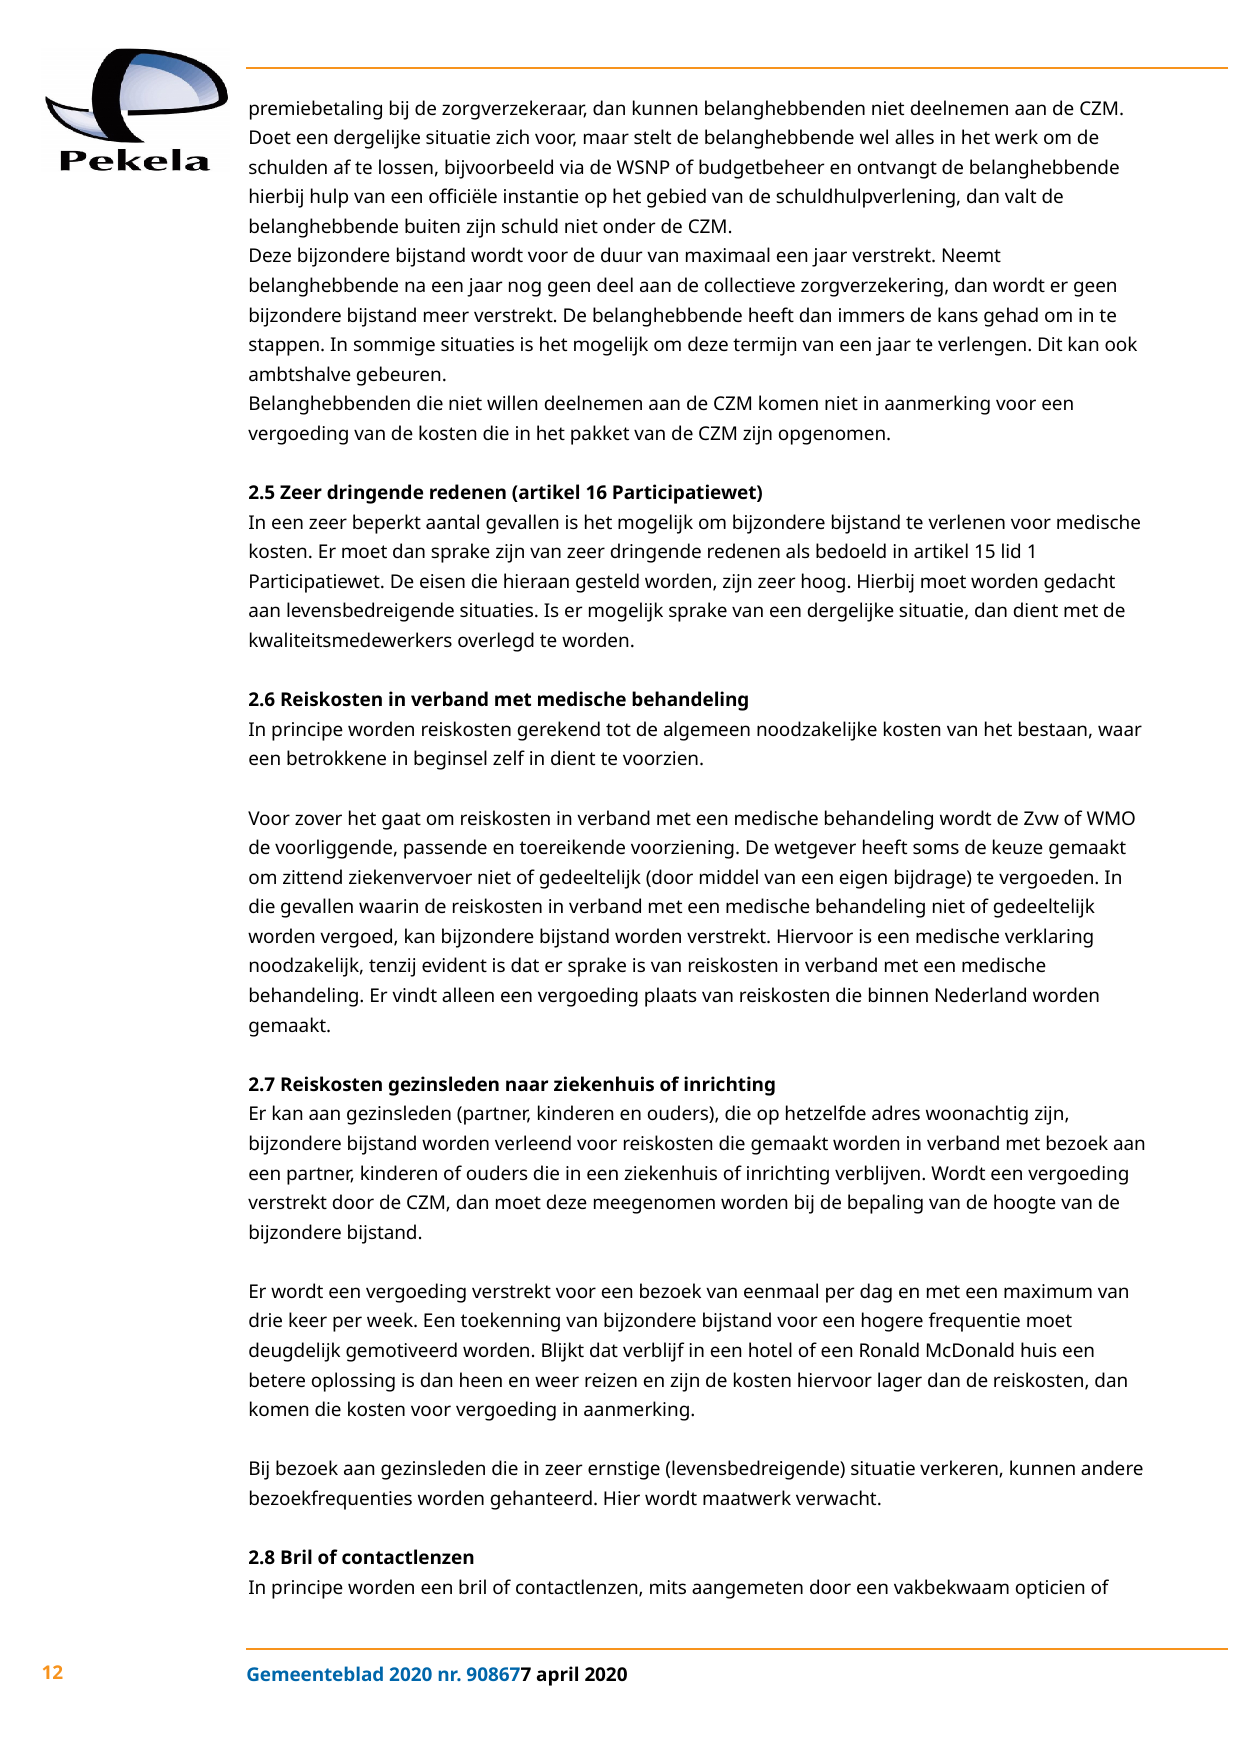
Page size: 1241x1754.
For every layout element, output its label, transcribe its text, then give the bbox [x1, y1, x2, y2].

picture [41, 47, 231, 172]
text premiebetaling bij de zorgverzekeraar, dan kunnen belanghebbenden niet deelnemen aan de CZM. Doet een dergelijke situatie zich voor, maar stelt de belanghebbende wel alles in het werk om de schulden af te lossen, bijvoorbeeld via de WSNP of budgetbeheer en ontvangt de belanghebbende hierbij hulp van een officiële instantie op het gebied van de schuldhulpverlening, dan valt de belanghebbende buiten zijn schuld niet onder de CZM. [248, 95, 1152, 239]
text In een zeer beperkt aantal gevallen is het mogelijk om bijzondere bijstand te verlenen voor medische kosten. Er moet dan sprake zijn van zeer dringende redenen als bedoeld in artikel 15 lid 1 Participatiewet. De eisen die hieraan gesteld worden, zijn zeer hoog. Hierbij moet worden gedacht aan levensbedreigende situaties. Is er mogelijk sprake van een dergelijke situatie, dan dient met de kwaliteitsmedewerkers overlegd te worden. [248, 509, 1152, 653]
text In principe worden reiskosten gerekend tot de algemeen noodzakelijke kosten van het bestaan, waar een betrokkene in beginsel zelf in dient te voorzien. [248, 716, 1152, 771]
text Voor zover het gaat om reiskosten in verband met een medische behandeling wordt de Zvw of WMO de voorliggende, passende en toereikende voorziening. De wetgever heeft soms de keuze gemaakt om zittend ziekenvervoer niet of gedeeltelijk (door middel van een eigen bijdrage) te vergoeden. In die gevallen waarin de reiskosten in verband met een medische behandeling niet of gedeeltelijk worden vergoed, kan bijzondere bijstand worden verstrekt. Hiervoor is een medische verklaring noodzakelijk, tenzij evident is dat er sprake is van reiskosten in verband met een medische behandeling. Er vindt alleen een vergoeding plaats van reiskosten die binnen Nederland worden gemaakt. [248, 805, 1152, 1038]
text Er kan aan gezinsleden (partner, kinderen en ouders), die op hetzelfde adres woonachtig zijn, bijzondere bijstand worden verleend voor reiskosten die gemaakt worden in verband met bezoek aan een partner, kinderen of ouders die in een ziekenhuis of inrichting verblijven. Wordt een vergoeding verstrekt door de CZM, dan moet deze meegenomen worden bij de bepaling van de hoogte van de bijzondere bijstand. [248, 1101, 1152, 1245]
text 2.7 Reiskosten gezinsleden naar ziekenhuis of inrichting [248, 1071, 1152, 1097]
text Er wordt een vergoeding verstrekt voor een bezoek van eenmaal per dag en met een maximum van drie keer per week. Een toekenning van bijzondere bijstand voor een hogere frequentie moet deugdelijk gemotiveerd worden. Blijkt dat verblijf in een hotel of een Ronald McDonald huis een betere oplossing is dan heen en weer reizen en zijn de kosten hiervoor lager dan de reiskosten, dan komen die kosten voor vergoeding in aanmerking. [248, 1278, 1152, 1422]
text Bij bezoek aan gezinsleden die in zeer ernstige (levensbedreigende) situatie verkeren, kunnen andere bezoekfrequenties worden gehanteerd. Hier wordt maatwerk verwacht. [248, 1456, 1152, 1511]
text Deze bijzondere bijstand wordt voor de duur van maximaal een jaar verstrekt. Neemt belanghebbende na een jaar nog geen deel aan de collectieve zorgverzekering, dan wordt er geen bijzondere bijstand meer verstrekt. De belanghebbende heeft dan immers de kans gehad om in te stappen. In sommige situaties is het mogelijk om deze termijn van een jaar te verlengen. Dit kan ook ambtshalve gebeuren. [248, 243, 1152, 387]
text 2.8 Bril of contactlenzen [248, 1544, 1152, 1570]
text 2.6 Reiskosten in verband met medische behandeling [248, 686, 1152, 712]
text 2.5 Zeer dringende redenen (artikel 16 Participatiewet) [248, 479, 1152, 505]
text Belanghebbenden die niet willen deelnemen aan de CZM komen niet in aanmerking voor een vergoeding van de kosten die in het pakket van de CZM zijn opgenomen. [248, 391, 1152, 446]
text In principe worden een bril of contactlenzen, mits aangemeten door een vakbekwaam opticien of [248, 1574, 1152, 1600]
